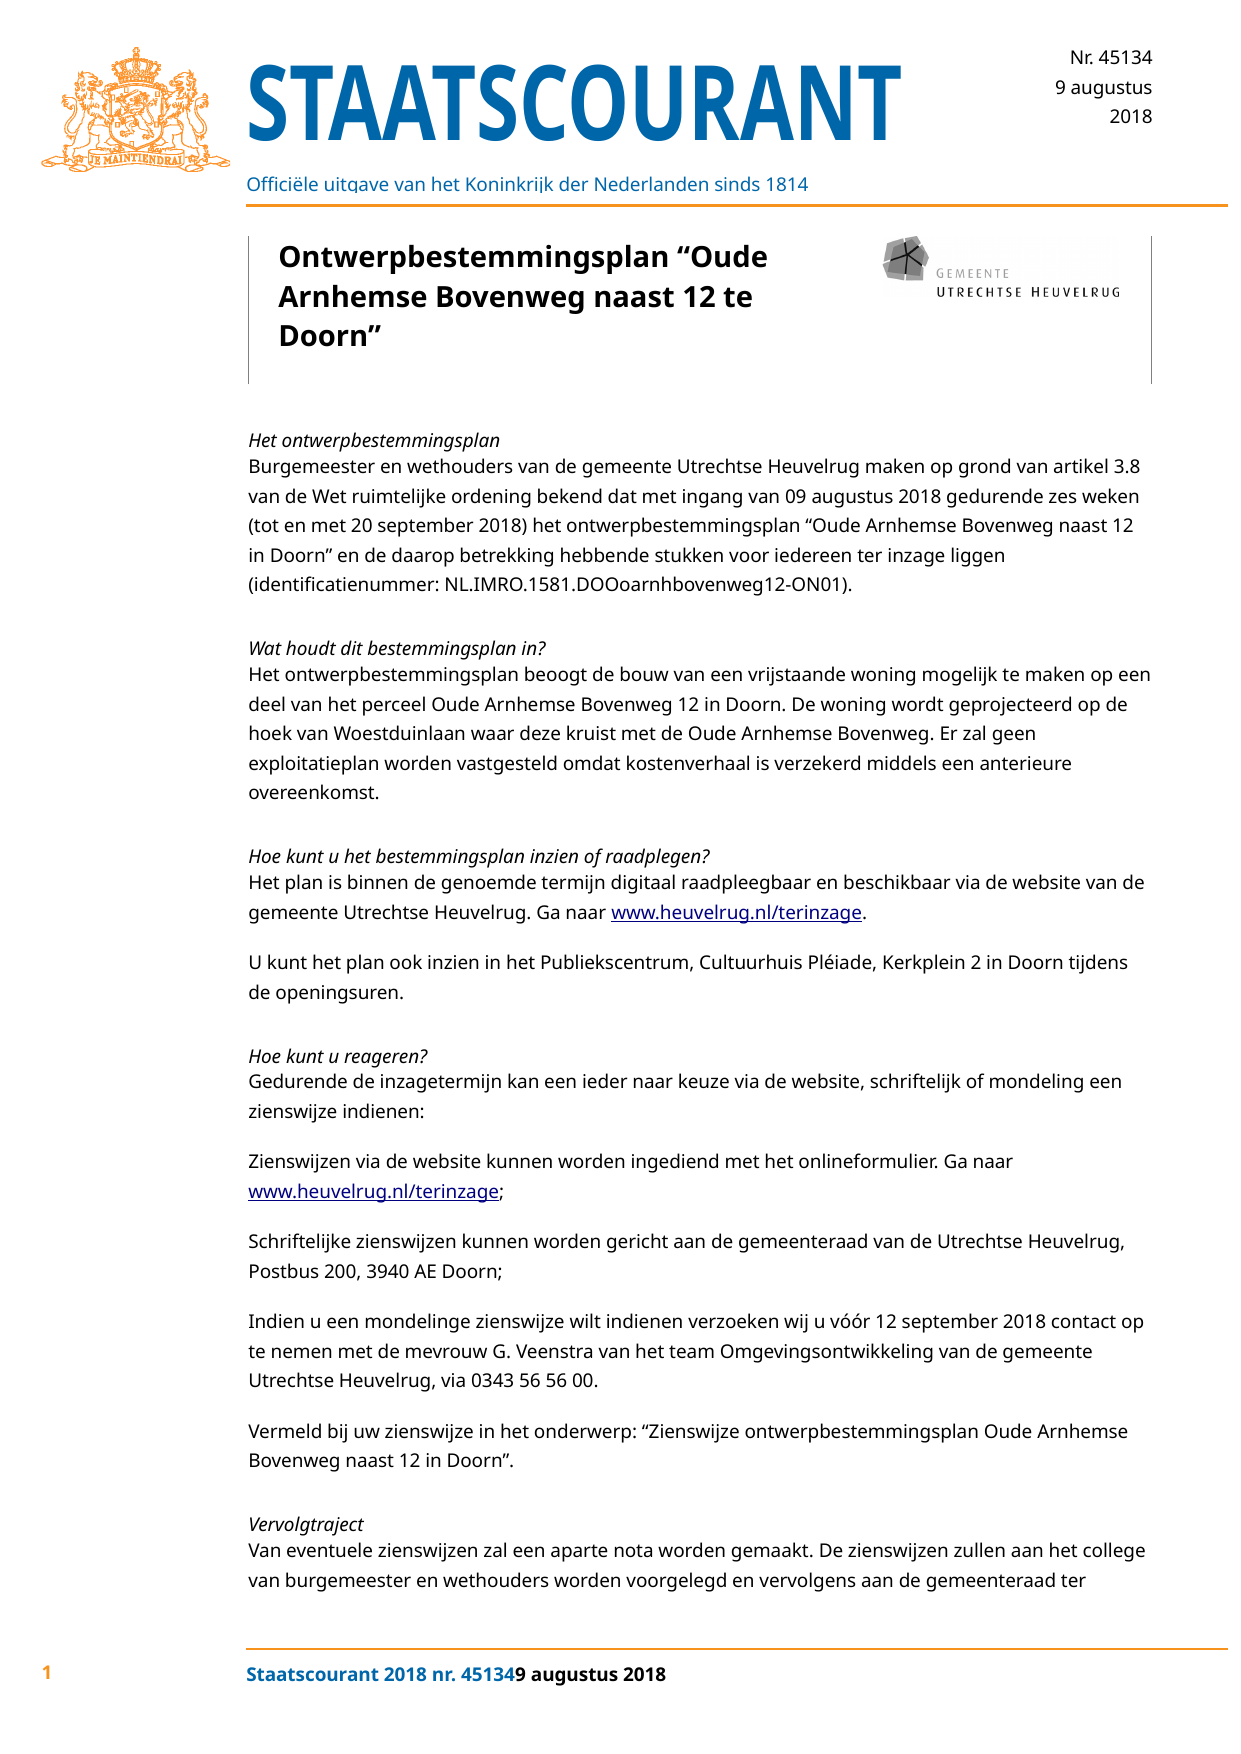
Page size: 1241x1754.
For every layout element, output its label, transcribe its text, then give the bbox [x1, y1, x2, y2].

text Burgemeester en wethouders van de gemeente Utrechtse Heuvelrug maken op grond van artikel 3.8 van de Wet ruimtelijke ordening bekend dat met ingang van 09 augustus 2018 gedurende zes weken (tot en met 20 september 2018) het ontwerpbestemmingsplan “Oude Arnhemse Bovenweg naast 12 in Doorn” en de daarop betrekking hebbende stukken voor iedereen ter inzage liggen (identificatienummer: NL.IMRO.1581.DOOoarnhbovenweg12-ON01). [248, 453, 1152, 597]
text Van eventuele zienswijzen zal een aparte nota worden gemaakt. De zienswijzen zullen aan het college van burgemeester en wethouders worden voorgelegd en vervolgens aan de gemeenteraad ter [248, 1537, 1152, 1593]
text Wat houdt dit bestemmingsplan in? [248, 636, 1152, 661]
text Het plan is binnen de genoemde termijn digitaal raadpleegbaar en beschikbaar via de website van de gemeente Utrechtse Heuvelrug. Ga naar www.heuvelrug.nl/terinzage. [248, 869, 1152, 924]
picture [41, 47, 231, 172]
text Het ontwerpbestemmingsplan [248, 427, 1152, 453]
text Vervolgtraject [248, 1512, 1152, 1537]
text Schriftelijke zienswijzen kunnen worden gericht aan de gemeenteraad van de Utrechtse Heuvelrug, Postbus 200, 3940 AE Doorn; [248, 1228, 1152, 1284]
text Hoe kunt u reageren? [248, 1043, 1152, 1068]
picture [882, 236, 1119, 297]
text Vermeld bij uw zienswijze in het onderwerp: “Zienswijze ontwerpbestemmingsplan Oude Arnhemse Bovenweg naast 12 in Doorn”. [248, 1418, 1152, 1473]
text Indien u een mondelinge zienswijze wilt indienen verzoeken wij u vóór 12 september 2018 contact op te nemen met de mevrouw G. Veenstra van het team Omgevingsontwikkeling van de gemeente Utrechtse Heuvelrug, via 0343 56 56 00. [248, 1308, 1152, 1393]
table_header Ontwerpbestemmingsplan “Oude Arnhemse Bovenweg naast 12 te Doorn” [249, 236, 850, 384]
text Gedurende de inzagetermijn kan een ieder naar keuze via de website, schriftelijk of mondeling een zienswijze indienen: [248, 1068, 1152, 1124]
text U kunt het plan ook inzien in het Publiekscentrum, Cultuurhuis Pléiade, Kerkplein 2 in Doorn tijdens de openingsuren. [248, 949, 1152, 1004]
text Zienswijzen via de website kunnen worden ingediend met het onlineformulier. Ga naar www.heuvelrug.nl/terinzage; [248, 1148, 1152, 1204]
text Het ontwerpbestemmingsplan beoogt de bouw van een vrijstaande woning mogelijk te maken op een deel van het perceel Oude Arnhemse Bovenweg 12 in Doorn. De woning wordt geprojecteerd op de hoek van Woestduinlaan waar deze kruist met de Oude Arnhemse Bovenweg. Er zal geen exploitatieplan worden vastgesteld omdat kostenverhaal is verzekerd middels een anterieure overeenkomst. [248, 661, 1152, 805]
text Hoe kunt u het bestemmingsplan inzien of raadplegen? [248, 843, 1152, 869]
table_header [850, 236, 1151, 384]
